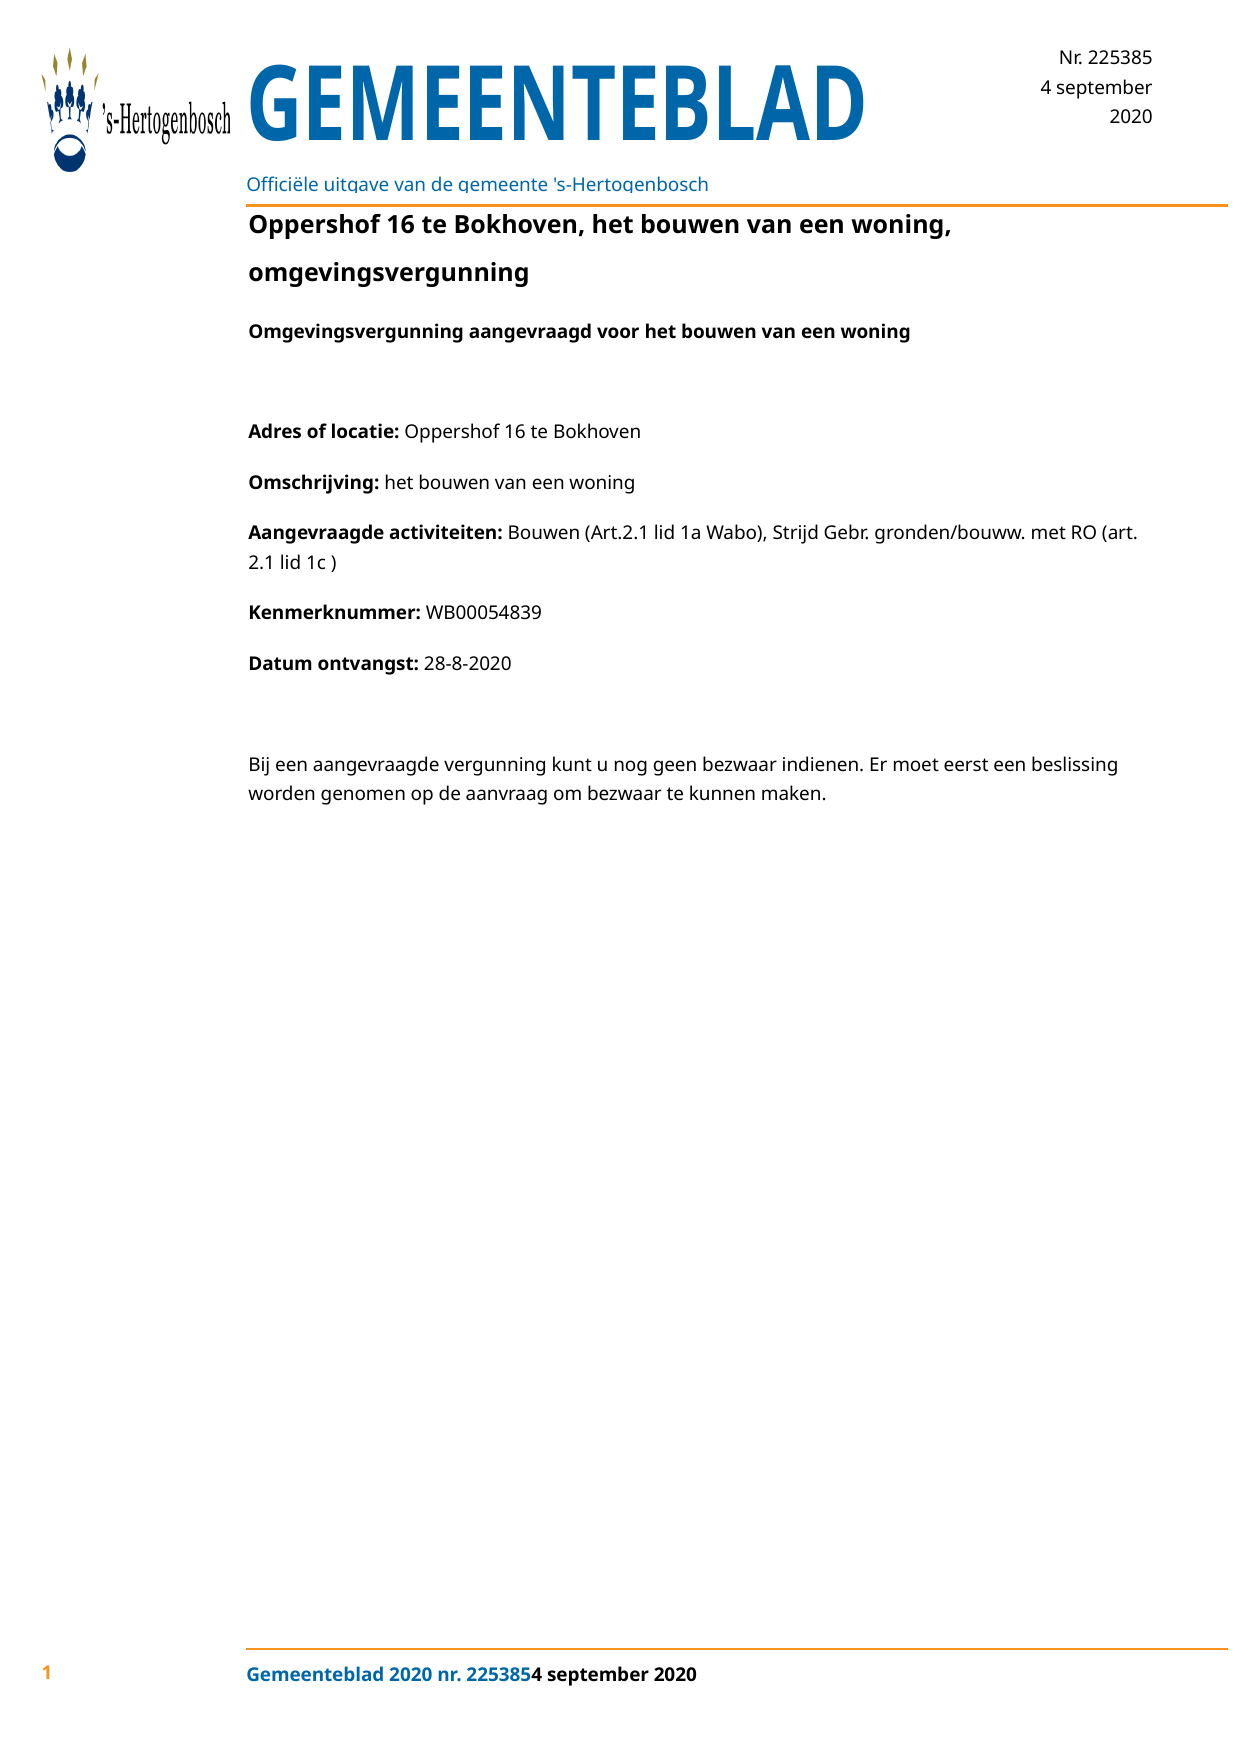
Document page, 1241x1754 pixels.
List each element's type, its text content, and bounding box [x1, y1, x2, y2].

text Oppershof 16 te Bokhoven, het bouwen van een woning, omgevingsvergunning [248, 207, 1152, 288]
text Kenmerknummer: WB00054839 [248, 599, 1152, 625]
text Omgevingsvergunning aangevraagd voor het bouwen van een woning [248, 318, 1152, 344]
text Datum ontvangst: 28-8-2020 [248, 650, 1152, 676]
picture [41, 47, 231, 172]
text Adres of locatie: Oppershof 16 te Bokhoven [248, 419, 1152, 444]
text Aangevraagde activiteiten: Bouwen (Art.2.1 lid 1a Wabo), Strijd Gebr. gronden/bouww. met RO (art. 2.1 lid 1c ) [248, 519, 1152, 575]
text Omschrijving: het bouwen van een woning [248, 469, 1152, 495]
text Bij een aangevraagde vergunning kunt u nog geen bezwaar indienen. Er moet eerst een beslissing worden genomen op de aanvraag om bezwaar te kunnen maken. [248, 751, 1152, 806]
